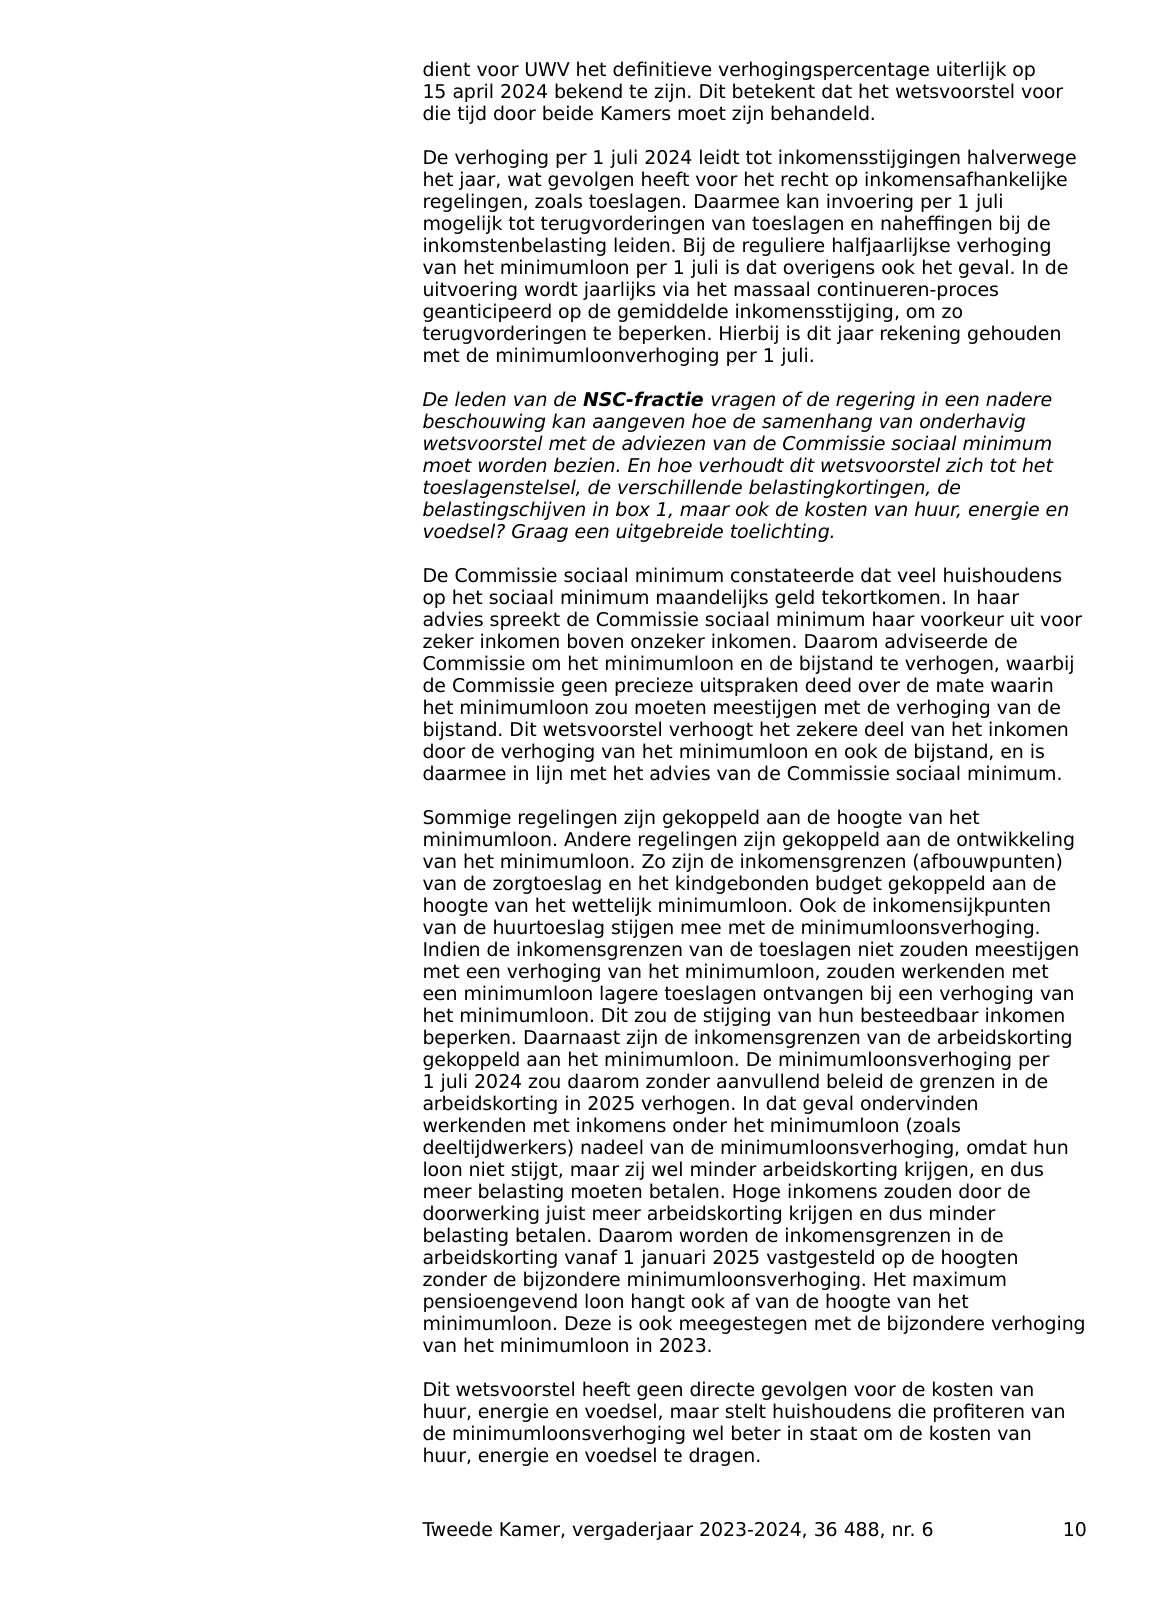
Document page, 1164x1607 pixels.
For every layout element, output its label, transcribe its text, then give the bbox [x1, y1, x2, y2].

text De Commissie sociaal minimum constateerde dat veel huishoudens op het sociaal minimum maandelijks geld tekortkomen. In haar advies spreekt de Commissie sociaal minimum haar voorkeur uit voor zeker inkomen boven onzeker inkomen. Daarom adviseerde de Commissie om het minimumloon en de bijstand te verhogen, waarbij de Commissie geen precieze uitspraken deed over de mate waarin het minimumloon zou moeten meestijgen met de verhoging van de bijstand. Dit wetsvoorstel verhoogt het zekere deel van het inkomen door de verhoging van het minimumloon en ook de bijstand, en is daarmee in lijn met het advies van de Commissie sociaal minimum. [422, 565, 1087, 785]
text De leden van de NSC-fractie vragen of de regering in een nadere beschouwing kan aangeven hoe de samenhang van onderhavig wetsvoorstel met de adviezen van de Commissie sociaal minimum moet worden bezien. En hoe verhoudt dit wetsvoorstel zich tot het toeslagenstelsel, de verschillende belastingkortingen, de belastingschijven in box 1, maar ook de kosten van huur, energie en voedsel? Graag een uitgebreide toelichting. [422, 389, 1087, 543]
text De verhoging per 1 juli 2024 leidt tot inkomensstijgingen halverwege het jaar, wat gevolgen heeft voor het recht op inkomensafhankelijke regelingen, zoals toeslagen. Daarmee kan invoering per 1 juli mogelijk tot terugvorderingen van toeslagen en naheffingen bij de inkomstenbelasting leiden. Bij de reguliere halfjaarlijkse verhoging van het minimumloon per 1 juli is dat overigens ook het geval. In de uitvoering wordt jaarlijks via het massaal continueren-proces geanticipeerd op de gemiddelde inkomensstijging, om zo terugvorderingen te beperken. Hierbij is dit jaar rekening gehouden met de minimumloonverhoging per 1 juli. [422, 147, 1087, 367]
text Dit wetsvoorstel heeft geen directe gevolgen voor de kosten van huur, energie en voedsel, maar stelt huishoudens die profiteren van de minimumloonsverhoging wel beter in staat om de kosten van huur, energie en voedsel te dragen. [422, 1379, 1087, 1467]
text Sommige regelingen zijn gekoppeld aan de hoogte van het minimumloon. Andere regelingen zijn gekoppeld aan de ontwikkeling van het minimumloon. Zo zijn de inkomensgrenzen (afbouwpunten) van de zorgtoeslag en het kindgebonden budget gekoppeld aan de hoogte van het wettelijk minimumloon. Ook de inkomensijkpunten van de huurtoeslag stijgen mee met de minimumloonsverhoging. Indien de inkomensgrenzen van de toeslagen niet zouden meestijgen met een verhoging van het minimumloon, zouden werkenden met een minimumloon lagere toeslagen ontvangen bij een verhoging van het minimumloon. Dit zou de stijging van hun besteedbaar inkomen beperken. Daarnaast zijn de inkomensgrenzen van de arbeidskorting gekoppeld aan het minimumloon. De minimumloonsverhoging per 1 juli 2024 zou daarom zonder aanvullend beleid de grenzen in de arbeidskorting in 2025 verhogen. In dat geval ondervinden werkenden met inkomens onder het minimumloon (zoals deeltijdwerkers) nadeel van de minimumloonsverhoging, omdat hun loon niet stijgt, maar zij wel minder arbeidskorting krijgen, en dus meer belasting moeten betalen. Hoge inkomens zouden door de doorwerking juist meer arbeidskorting krijgen en dus minder belasting betalen. Daarom worden de inkomensgrenzen in de arbeidskorting vanaf 1 januari 2025 vastgesteld op de hoogten zonder de bijzondere minimumloonsverhoging. Het maximum pensioengevend loon hangt ook af van de hoogte van het minimumloon. Deze is ook meegestegen met de bijzondere verhoging van het minimumloon in 2023. [422, 807, 1087, 1357]
text dient voor UWV het definitieve verhogingspercentage uiterlijk op 15 april 2024 bekend te zijn. Dit betekent dat het wetsvoorstel voor die tijd door beide Kamers moet zijn behandeld. [422, 59, 1087, 125]
